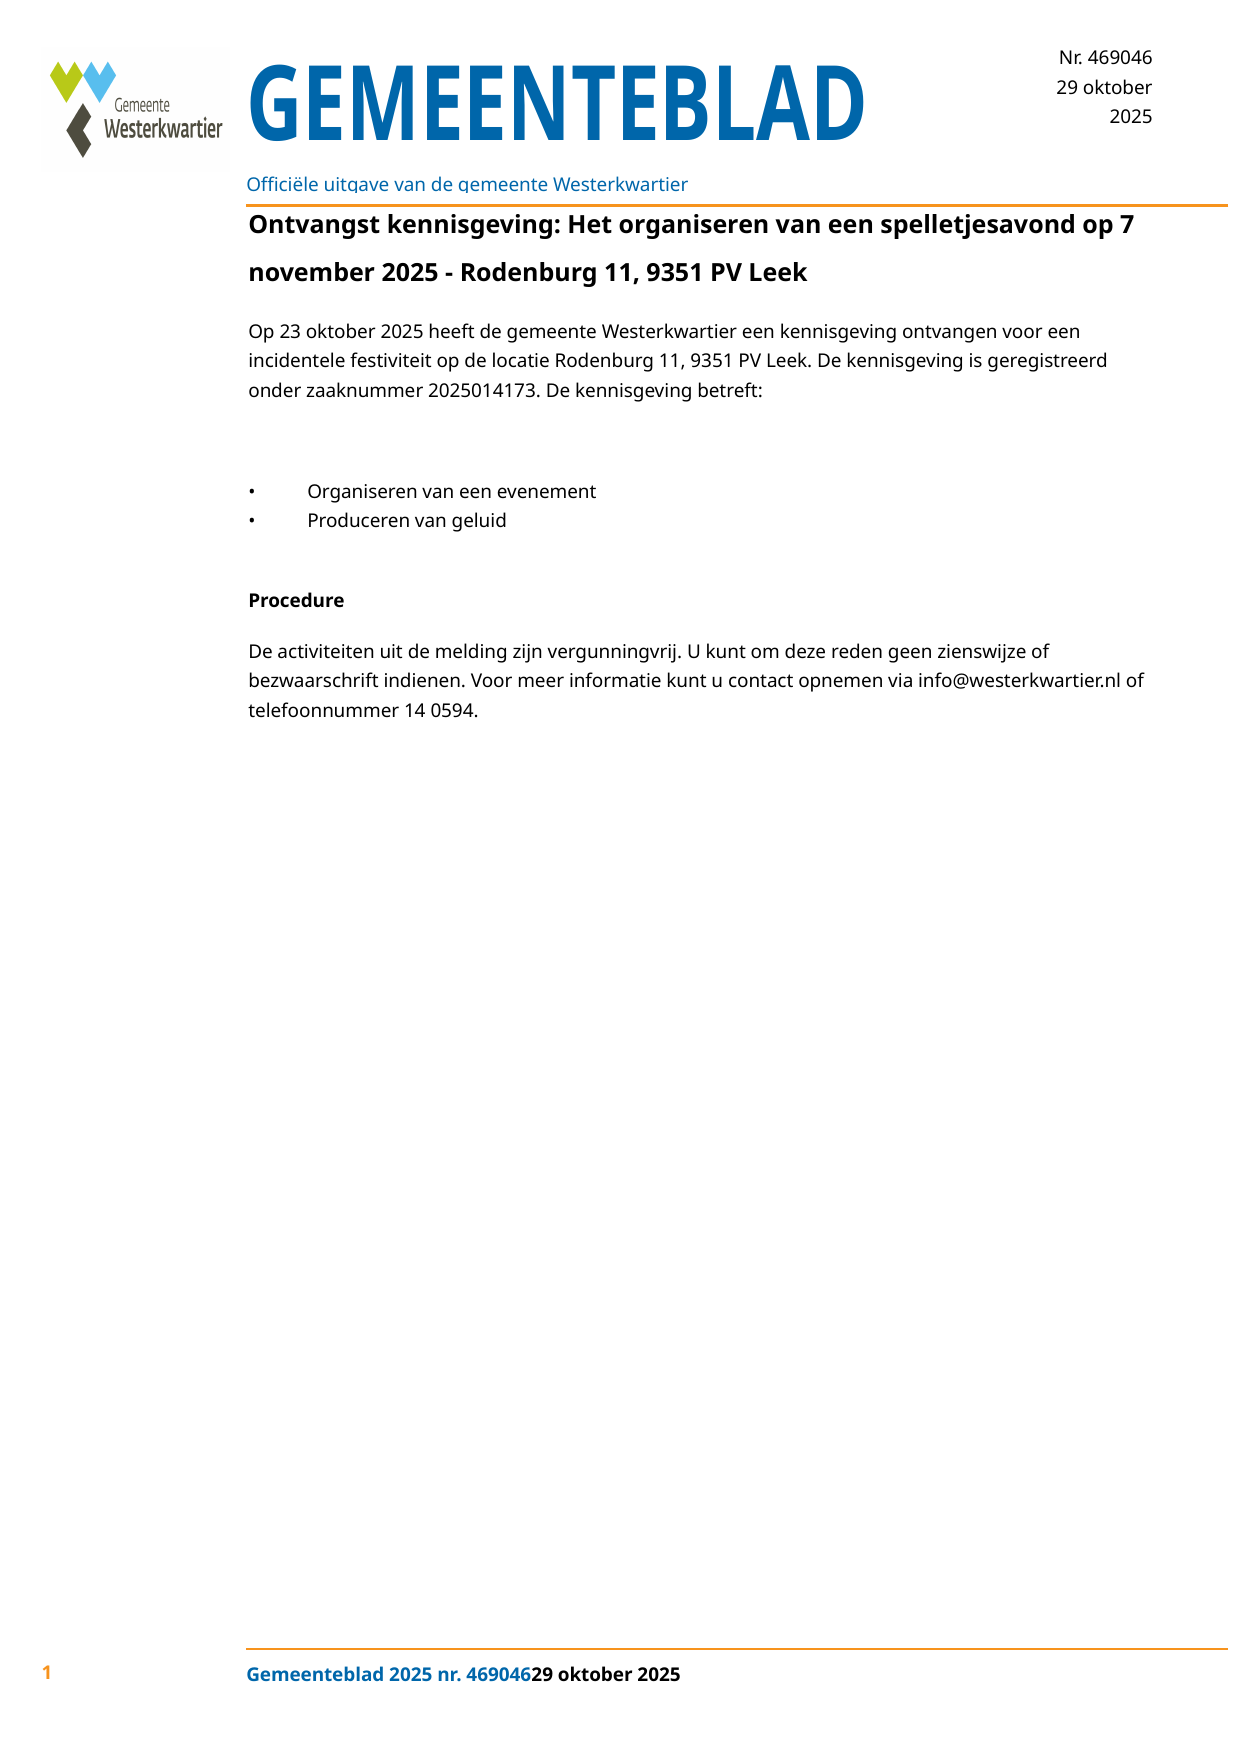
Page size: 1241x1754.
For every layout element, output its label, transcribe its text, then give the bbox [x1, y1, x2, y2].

list Organiseren van een evenement [248, 478, 1152, 504]
list Produceren van geluid [248, 507, 1152, 533]
text Op 23 oktober 2025 heeft de gemeente Westerkwartier een kennisgeving ontvangen voor een incidentele festiviteit op de locatie Rodenburg 11, 9351 PV Leek. De kennisgeving is geregistreerd onder zaaknummer 2025014173. De kennisgeving betreft: [248, 318, 1152, 403]
text Procedure [248, 587, 1152, 613]
picture [41, 47, 231, 172]
text De activiteiten uit de melding zijn vergunningvrij. U kunt om deze reden geen zienswijze of bezwaarschrift indienen. Voor meer informatie kunt u contact opnemen via info@westerkwartier.nl of telefoonnummer 14 0594. [248, 638, 1152, 723]
text Ontvangst kennisgeving: Het organiseren van een spelletjesavond op 7 november 2025 - Rodenburg 11, 9351 PV Leek [248, 207, 1152, 288]
